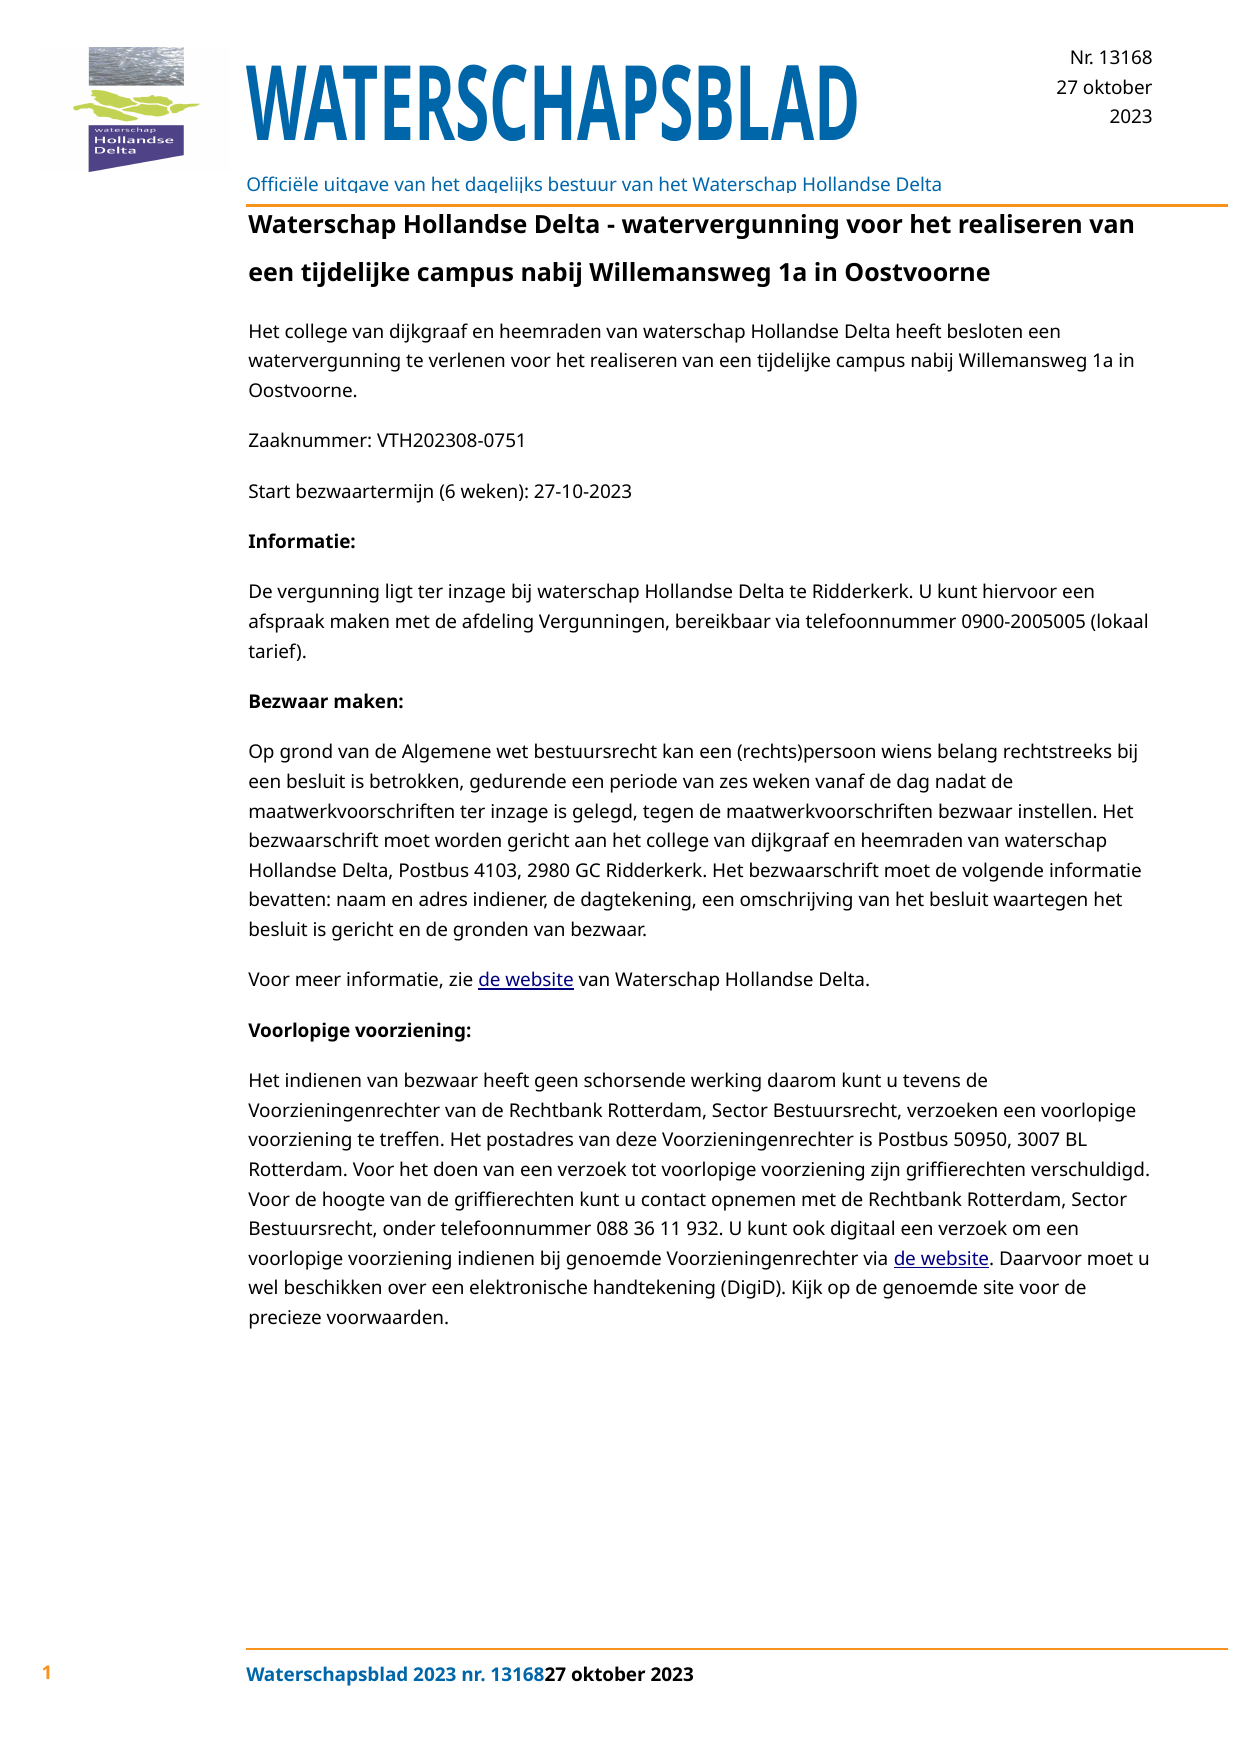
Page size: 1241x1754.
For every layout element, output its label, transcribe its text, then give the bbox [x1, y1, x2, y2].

text De vergunning ligt ter inzage bij waterschap Hollandse Delta te Ridderkerk. U kunt hiervoor een afspraak maken met de afdeling Vergunningen, bereikbaar via telefoonnummer 0900-2005005 (lokaal tarief). [248, 579, 1152, 664]
text Het indienen van bezwaar heeft geen schorsende werking daarom kunt u tevens de Voorzieningenrechter van de Rechtbank Rotterdam, Sector Bestuursrecht, verzoeken een voorlopige voorziening te treffen. Het postadres van deze Voorzieningenrechter is Postbus 50950, 3007 BL Rotterdam. Voor het doen van een verzoek tot voorlopige voorziening zijn griffierechten verschuldigd. Voor de hoogte van de griffierechten kunt u contact opnemen met de Rechtbank Rotterdam, Sector Bestuursrecht, onder telefoonnummer 088 36 11 932. U kunt ook digitaal een verzoek om een voorlopige voorziening indienen bij genoemde Voorzieningenrechter via de website. Daarvoor moet u wel beschikken over een elektronische handtekening (DigiD). Kijk op de genoemde site voor de precieze voorwaarden. [248, 1067, 1152, 1330]
text Waterschap Hollandse Delta - watervergunning voor het realiseren van een tijdelijke campus nabij Willemansweg 1a in Oostvoorne [248, 207, 1152, 288]
text Voorlopige voorziening: [248, 1017, 1152, 1043]
text Voor meer informatie, zie de website van Waterschap Hollandse Delta. [248, 967, 1152, 992]
text Start bezwaartermijn (6 weken): 27-10-2023 [248, 478, 1152, 504]
text Op grond van de Algemene wet bestuursrecht kan een (rechts)persoon wiens belang rechtstreeks bij een besluit is betrokken, gedurende een periode van zes weken vanaf de dag nadat de maatwerkvoorschriften ter inzage is gelegd, tegen de maatwerkvoorschriften bezwaar instellen. Het bezwaarschrift moet worden gericht aan het college van dijkgraaf en heemraden van waterschap Hollandse Delta, Postbus 4103, 2980 GC Ridderkerk. Het bezwaarschrift moet de volgende informatie bevatten: naam en adres indiener, de dagtekening, een omschrijving van het besluit waartegen het besluit is gericht en de gronden van bezwaar. [248, 739, 1152, 942]
text Bezwaar maken: [248, 688, 1152, 714]
picture [41, 47, 231, 172]
text Informatie: [248, 528, 1152, 554]
text Zaaknummer: VTH202308-0751 [248, 427, 1152, 453]
text Het college van dijkgraaf en heemraden van waterschap Hollandse Delta heeft besloten een watervergunning te verlenen voor het realiseren van een tijdelijke campus nabij Willemansweg 1a in Oostvoorne. [248, 318, 1152, 403]
